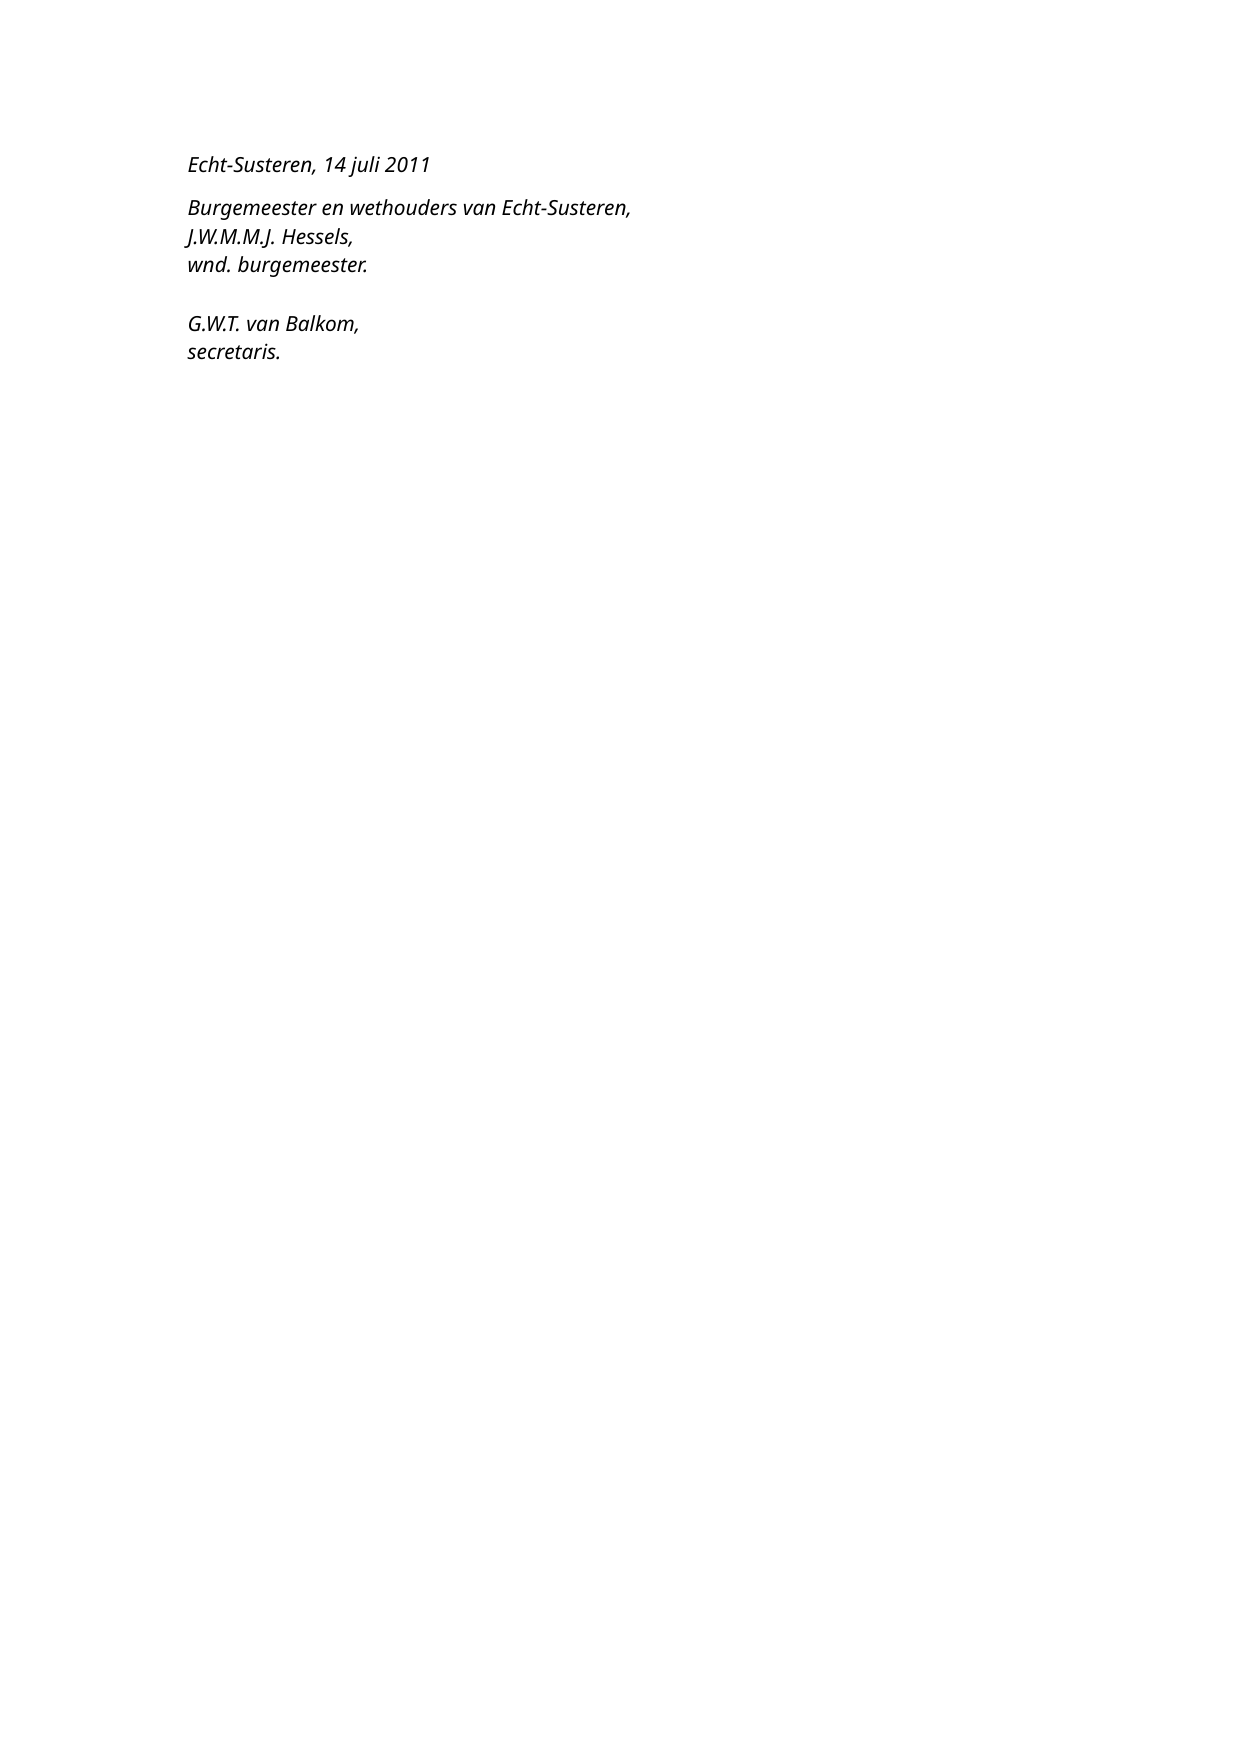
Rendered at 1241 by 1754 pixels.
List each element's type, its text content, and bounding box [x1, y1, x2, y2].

text G.W.T. van Balkom, [187, 309, 1053, 337]
text J.W.M.M.J. Hessels, [187, 222, 1053, 250]
text Burgemeester en wethouders van Echt-Susteren, [187, 193, 1053, 222]
text wnd. burgemeester. [187, 250, 1053, 279]
text secretaris. [187, 337, 1053, 366]
text Echt-Susteren, 14 juli 2011 [187, 150, 1053, 178]
